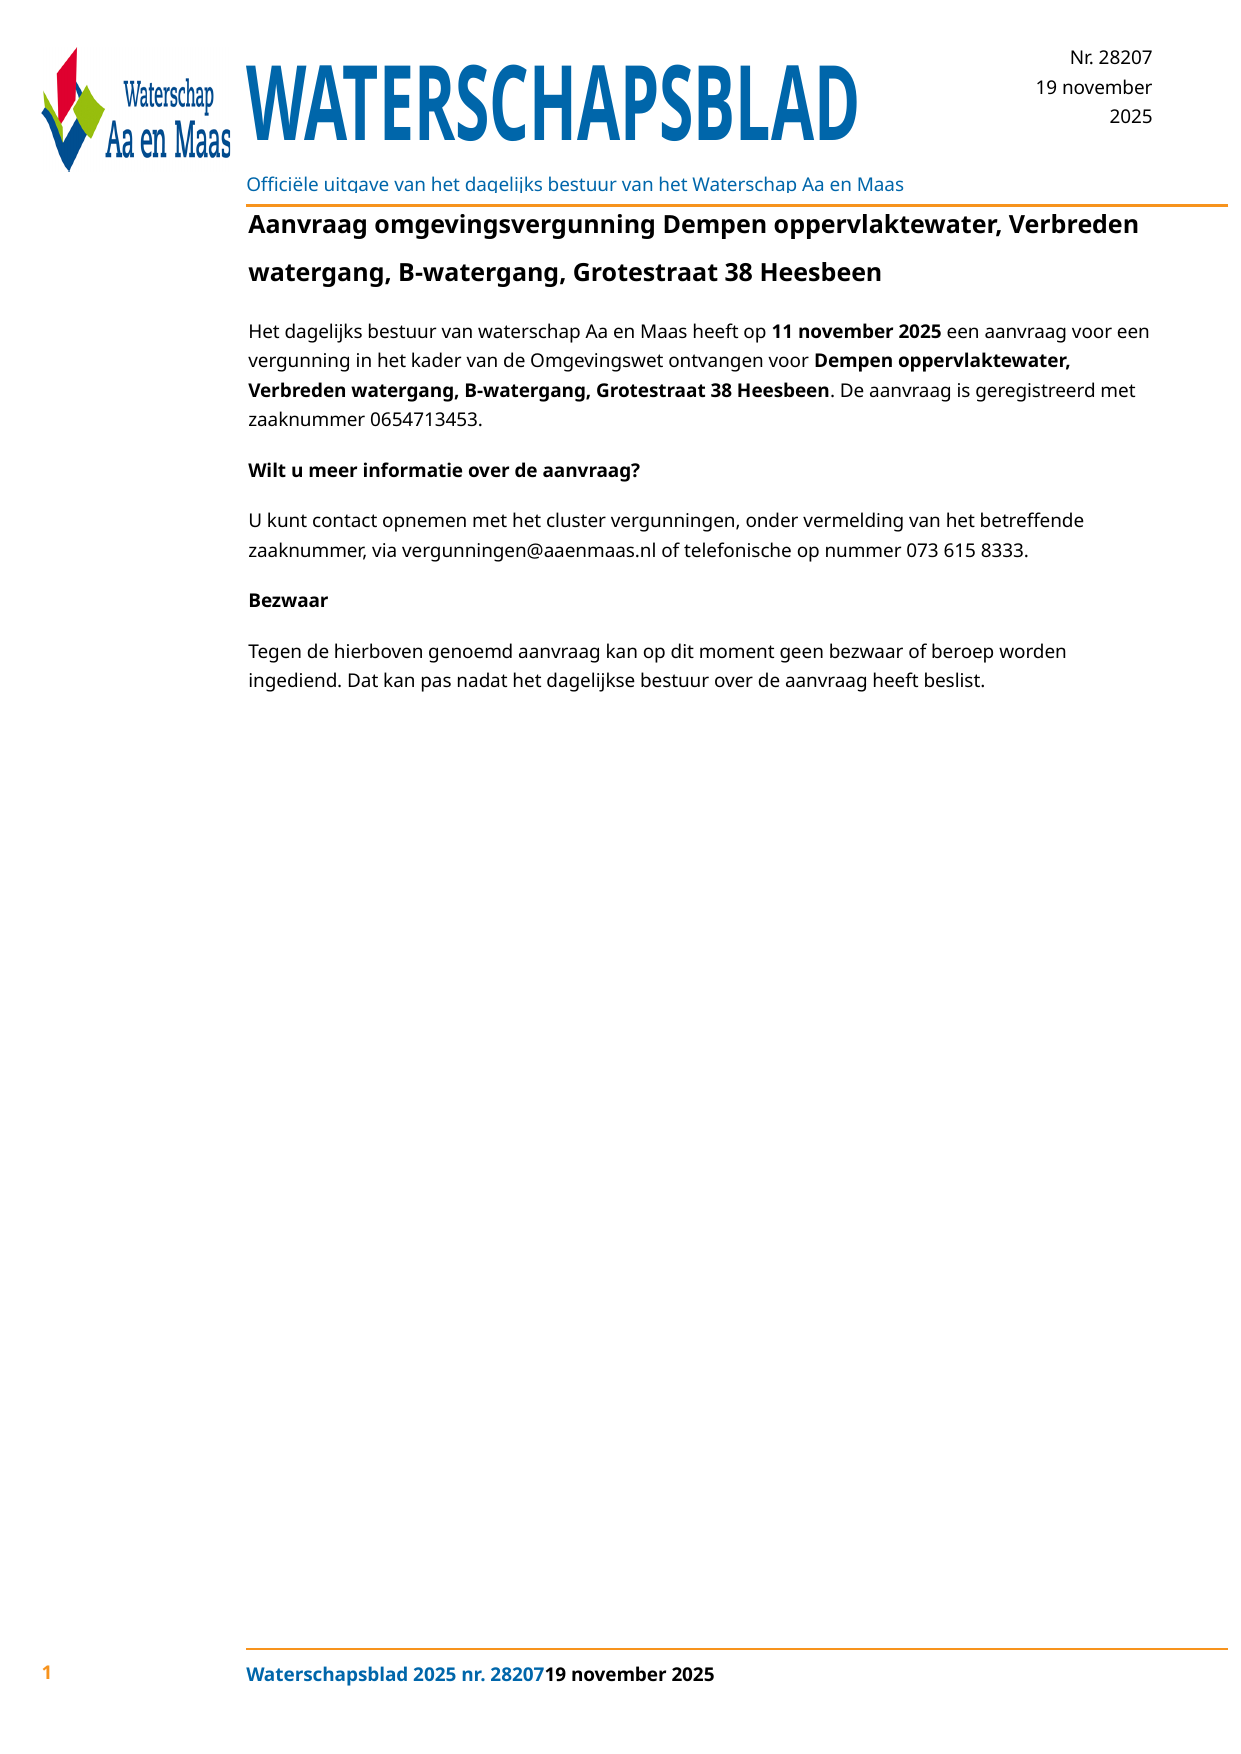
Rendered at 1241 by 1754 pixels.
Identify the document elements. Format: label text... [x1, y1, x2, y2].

text Wilt u meer informatie over de aanvraag? [248, 457, 1152, 483]
picture [41, 47, 231, 172]
text Het dagelijks bestuur van waterschap Aa en Maas heeft op 11 november 2025 een aanvraag voor een vergunning in het kader van de Omgevingswet ontvangen voor Dempen oppervlaktewater, Verbreden watergang, B-watergang, Grotestraat 38 Heesbeen. De aanvraag is geregistreerd met zaaknummer 0654713453. [248, 318, 1152, 432]
text Tegen de hierboven genoemd aanvraag kan op dit moment geen bezwaar of beroep worden ingediend. Dat kan pas nadat het dagelijkse bestuur over de aanvraag heeft beslist. [248, 638, 1152, 693]
text Aanvraag omgevingsvergunning Dempen oppervlaktewater, Verbreden watergang, B-watergang, Grotestraat 38 Heesbeen [248, 207, 1152, 288]
text Bezwaar [248, 587, 1152, 613]
text U kunt contact opnemen met het cluster vergunningen, onder vermelding van het betreffende zaaknummer, via vergunningen@aaenmaas.nl of telefonische op nummer 073 615 8333. [248, 507, 1152, 563]
